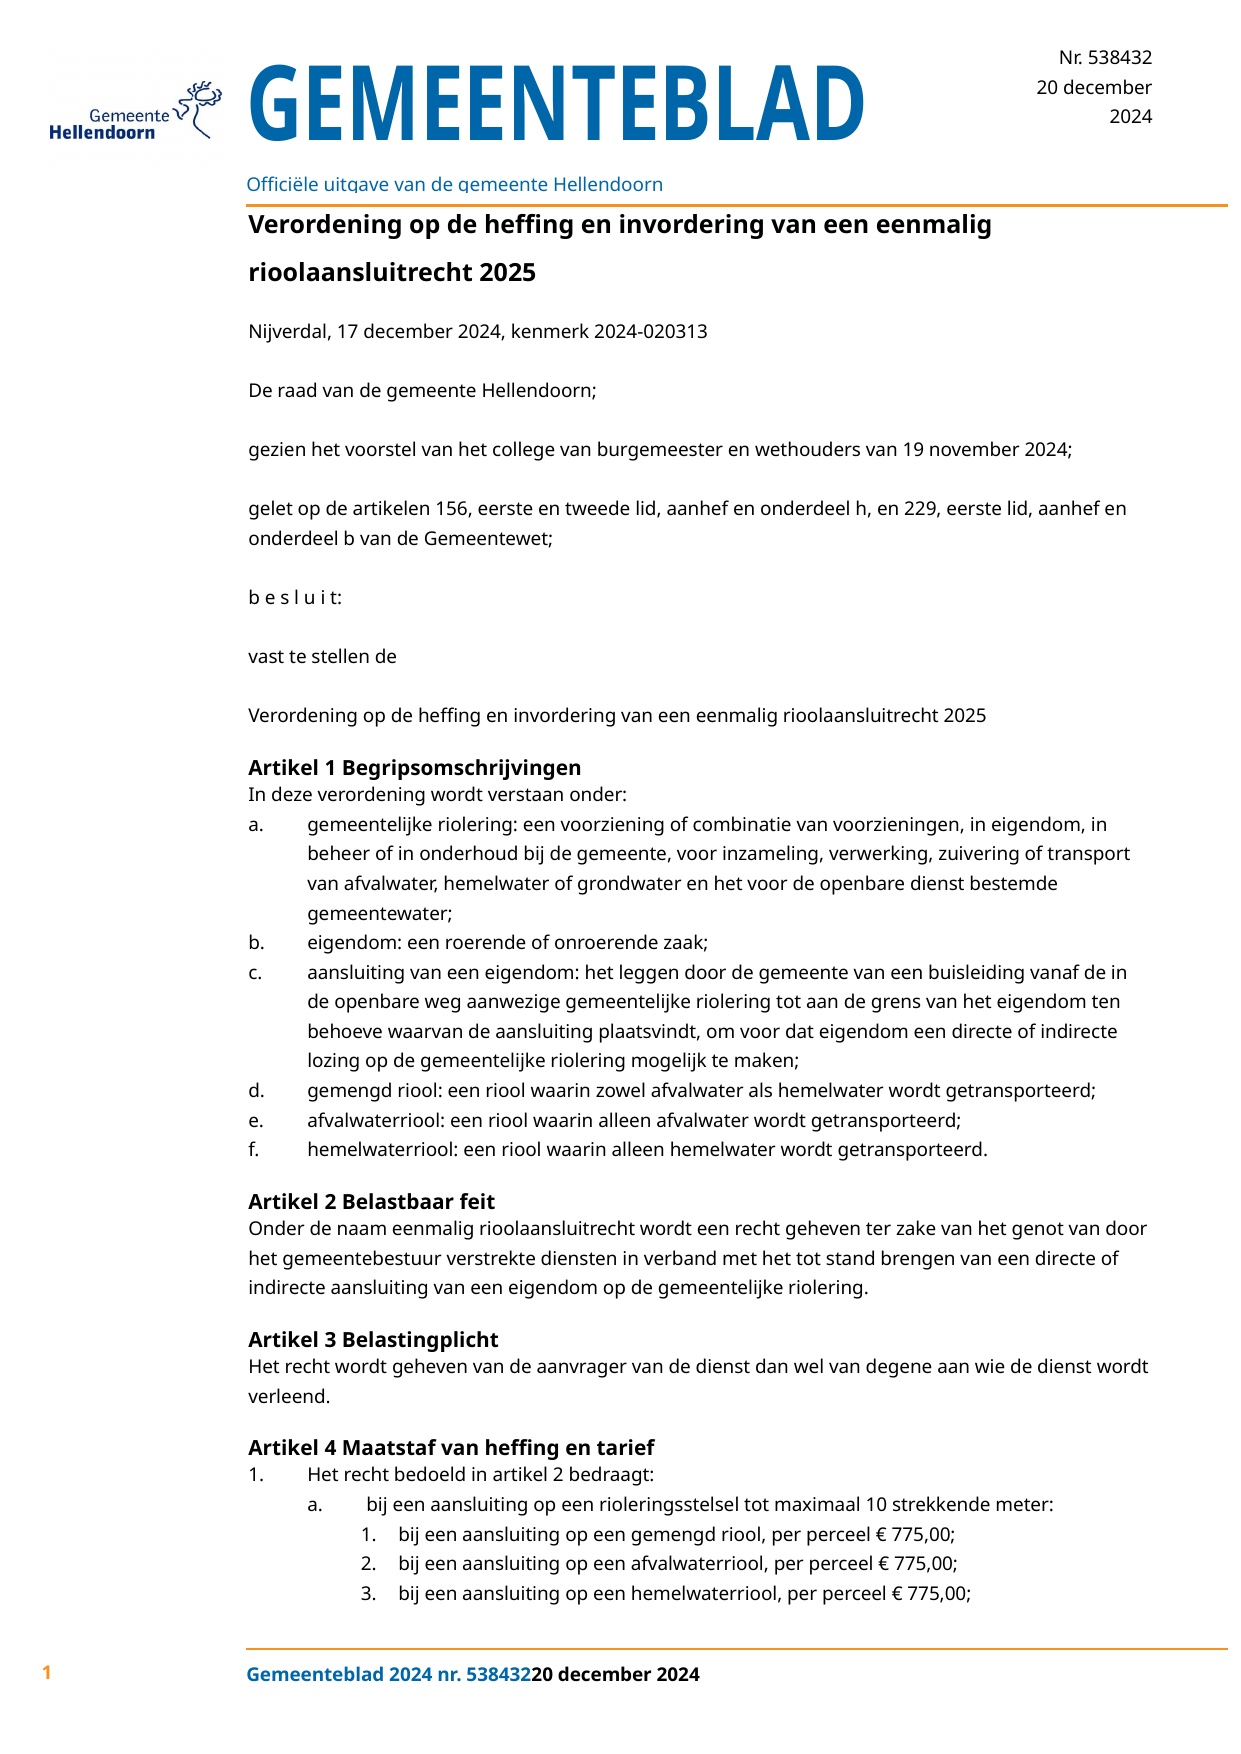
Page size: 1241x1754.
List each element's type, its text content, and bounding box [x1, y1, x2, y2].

text Verordening op de heffing en invordering van een eenmalig rioolaansluitrecht 2025 [248, 207, 1152, 288]
text Artikel 2 Belastbaar feit [248, 1187, 1152, 1215]
text Nijverdal, 17 december 2024, kenmerk 2024-020313 [248, 318, 1152, 344]
list bij een aansluiting op een hemelwaterriool, per perceel € 775,00; [361, 1580, 1152, 1606]
list gemengd riool: een riool waarin zowel afvalwater als hemelwater wordt getransporteerd; [248, 1077, 1152, 1103]
text Het recht wordt geheven van de aanvrager van de dienst dan wel van degene aan wie de dienst wordt verleend. [248, 1353, 1152, 1408]
text Verordening op de heffing en invordering van een eenmalig rioolaansluitrecht 2025 [248, 702, 1152, 728]
text vast te stellen de [248, 643, 1152, 669]
text gelet op de artikelen 156, eerste en tweede lid, aanhef en onderdeel h, en 229, eerste lid, aanhef en onderdeel b van de Gemeentewet; [248, 495, 1152, 551]
text De raad van de gemeente Hellendoorn; [248, 377, 1152, 403]
text Artikel 1 Begripsomschrijvingen [248, 753, 1152, 781]
list bij een aansluiting op een rioleringsstelsel tot maximaal 10 strekkende meter: [307, 1491, 1152, 1517]
list eigendom: een roerende of onroerende zaak; [248, 929, 1152, 955]
list aansluiting van een eigendom: het leggen door de gemeente van een buisleiding vanaf de in de openbare weg aanwezige gemeentelijke riolering tot aan de grens van het eigendom ten behoeve waarvan de aansluiting plaatsvindt, om voor dat eigendom een directe of indirecte lozing op de gemeentelijke riolering mogelijk te maken; [248, 959, 1152, 1073]
picture [41, 47, 231, 172]
list bij een aansluiting op een afvalwaterriool, per perceel € 775,00; [361, 1550, 1152, 1576]
text In deze verordening wordt verstaan onder: [248, 781, 1152, 807]
list hemelwaterriool: een riool waarin alleen hemelwater wordt getransporteerd. [248, 1136, 1152, 1162]
list afvalwaterriool: een riool waarin alleen afvalwater wordt getransporteerd; [248, 1107, 1152, 1132]
text gezien het voorstel van het college van burgemeester en wethouders van 19 november 2024; [248, 436, 1152, 462]
text Artikel 3 Belastingplicht [248, 1325, 1152, 1353]
text b e s l u i t: [248, 584, 1152, 610]
list Het recht bedoeld in artikel 2 bedraagt: [248, 1462, 1152, 1487]
list bij een aansluiting op een gemengd riool, per perceel € 775,00; [361, 1521, 1152, 1547]
text Artikel 4 Maatstaf van heffing en tarief [248, 1433, 1152, 1462]
list gemeentelijke riolering: een voorziening of combinatie van voorzieningen, in eigendom, in beheer of in onderhoud bij de gemeente, voor inzameling, verwerking, zuivering of transport van afvalwater, hemelwater of grondwater en het voor de openbare dienst bestemde gemeentewater; [248, 811, 1152, 925]
text Onder de naam eenmalig rioolaansluitrecht wordt een recht geheven ter zake van het genot van door het gemeentebestuur verstrekte diensten in verband met het tot stand brengen van een directe of indirecte aansluiting van een eigendom op de gemeentelijke riolering. [248, 1215, 1152, 1300]
